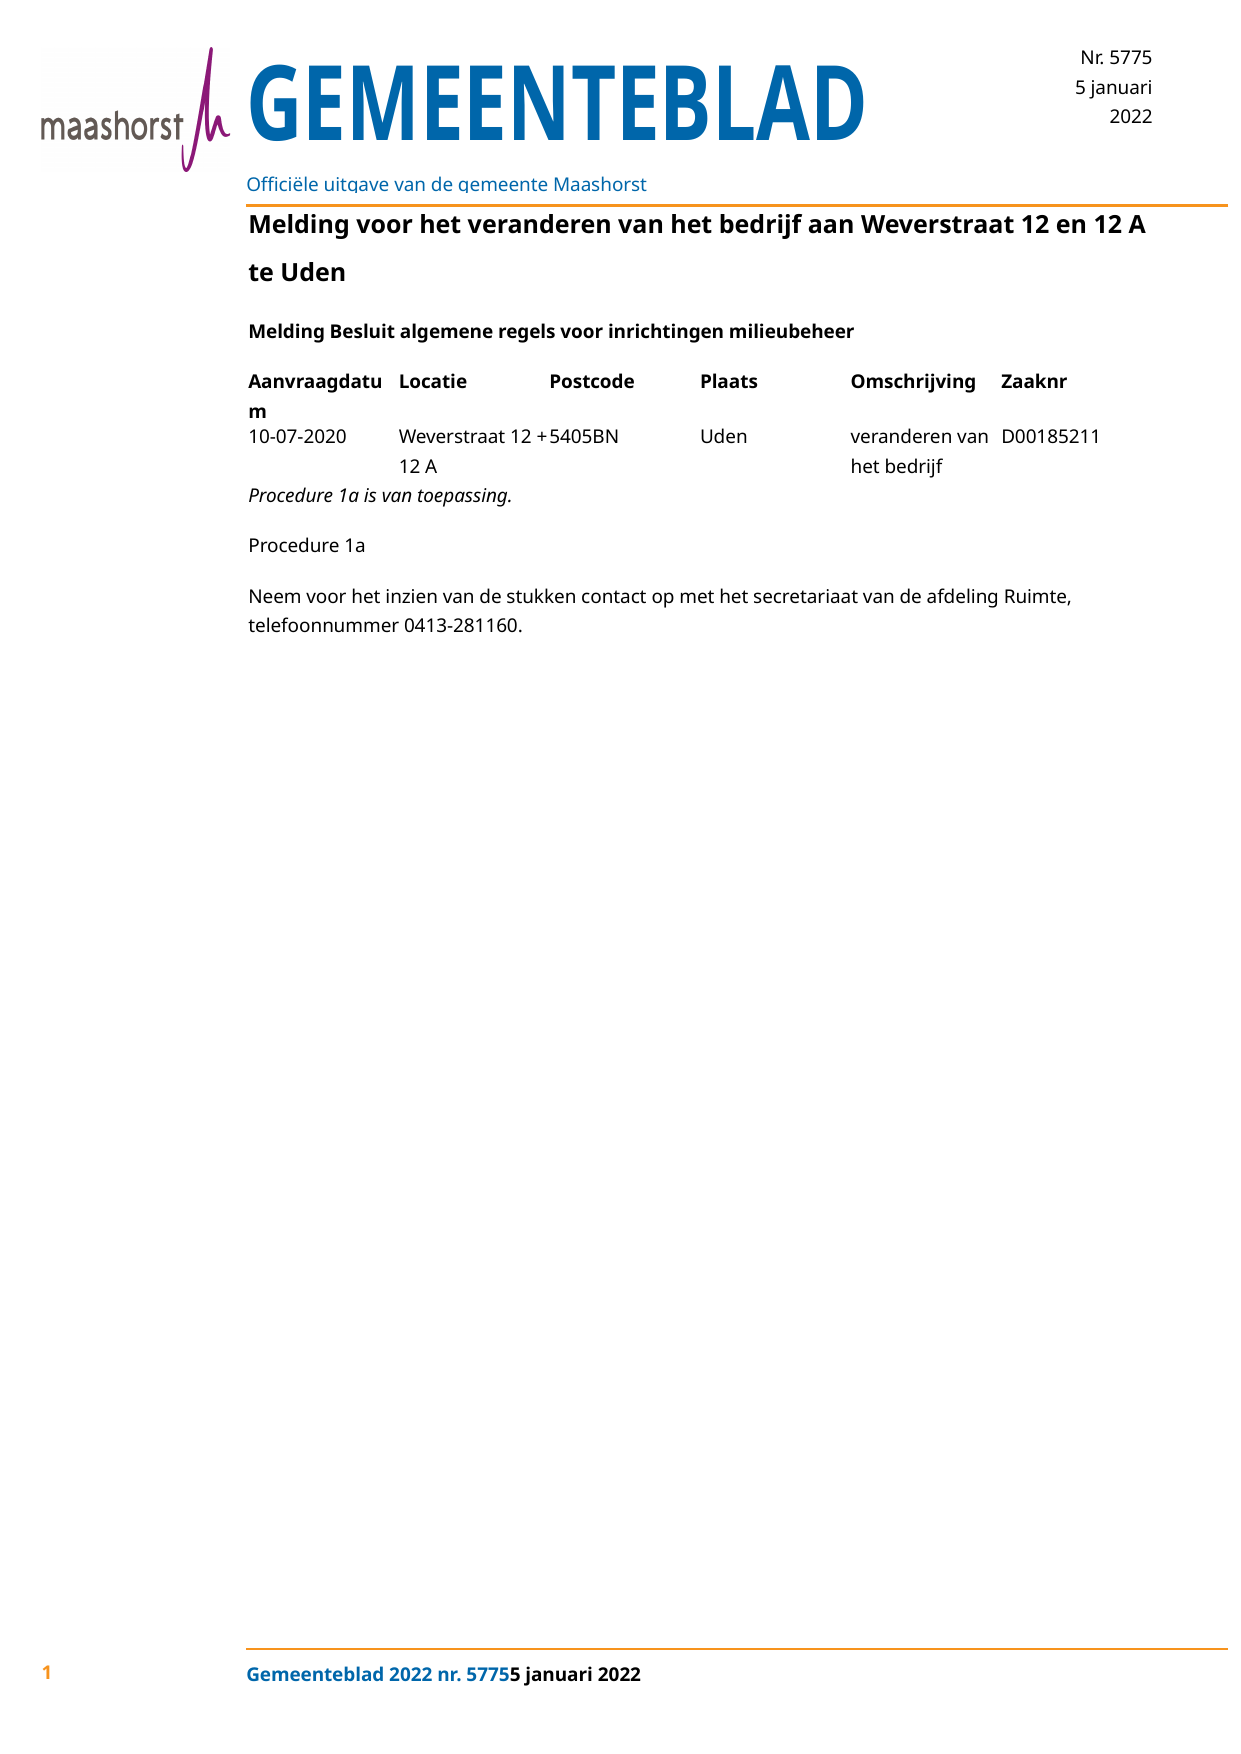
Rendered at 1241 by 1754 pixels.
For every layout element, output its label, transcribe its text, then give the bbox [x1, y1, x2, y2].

table_header Plaats [700, 369, 850, 424]
table_cell Weverstraat 12 + 12 A [399, 424, 549, 479]
text Neem voor het inzien van de stukken contact op met het secretariaat van de afdeling Ruimte, telefoonnummer 0413-281160. [248, 583, 1152, 638]
table_cell D00185211 [1001, 424, 1152, 479]
picture [41, 47, 231, 172]
table_header Omschrijving [850, 369, 1001, 424]
table_header Aanvraagdatum [248, 369, 398, 424]
table_cell 5405BN [549, 424, 700, 479]
text Procedure 1a [248, 533, 1152, 558]
text Melding Besluit algemene regels voor inrichtingen milieubeheer [248, 318, 1152, 344]
table_cell veranderen van het bedrijf [850, 424, 1001, 479]
table_cell 10-07-2020 [248, 424, 398, 479]
table_header Locatie [399, 369, 549, 424]
table_header Zaaknr [1001, 369, 1152, 424]
table_cell Uden [700, 424, 850, 479]
text Procedure 1a is van toepassing. [248, 482, 1152, 508]
table_header Postcode [549, 369, 700, 424]
text Melding voor het veranderen van het bedrijf aan Weverstraat 12 en 12 A te Uden [248, 207, 1152, 288]
